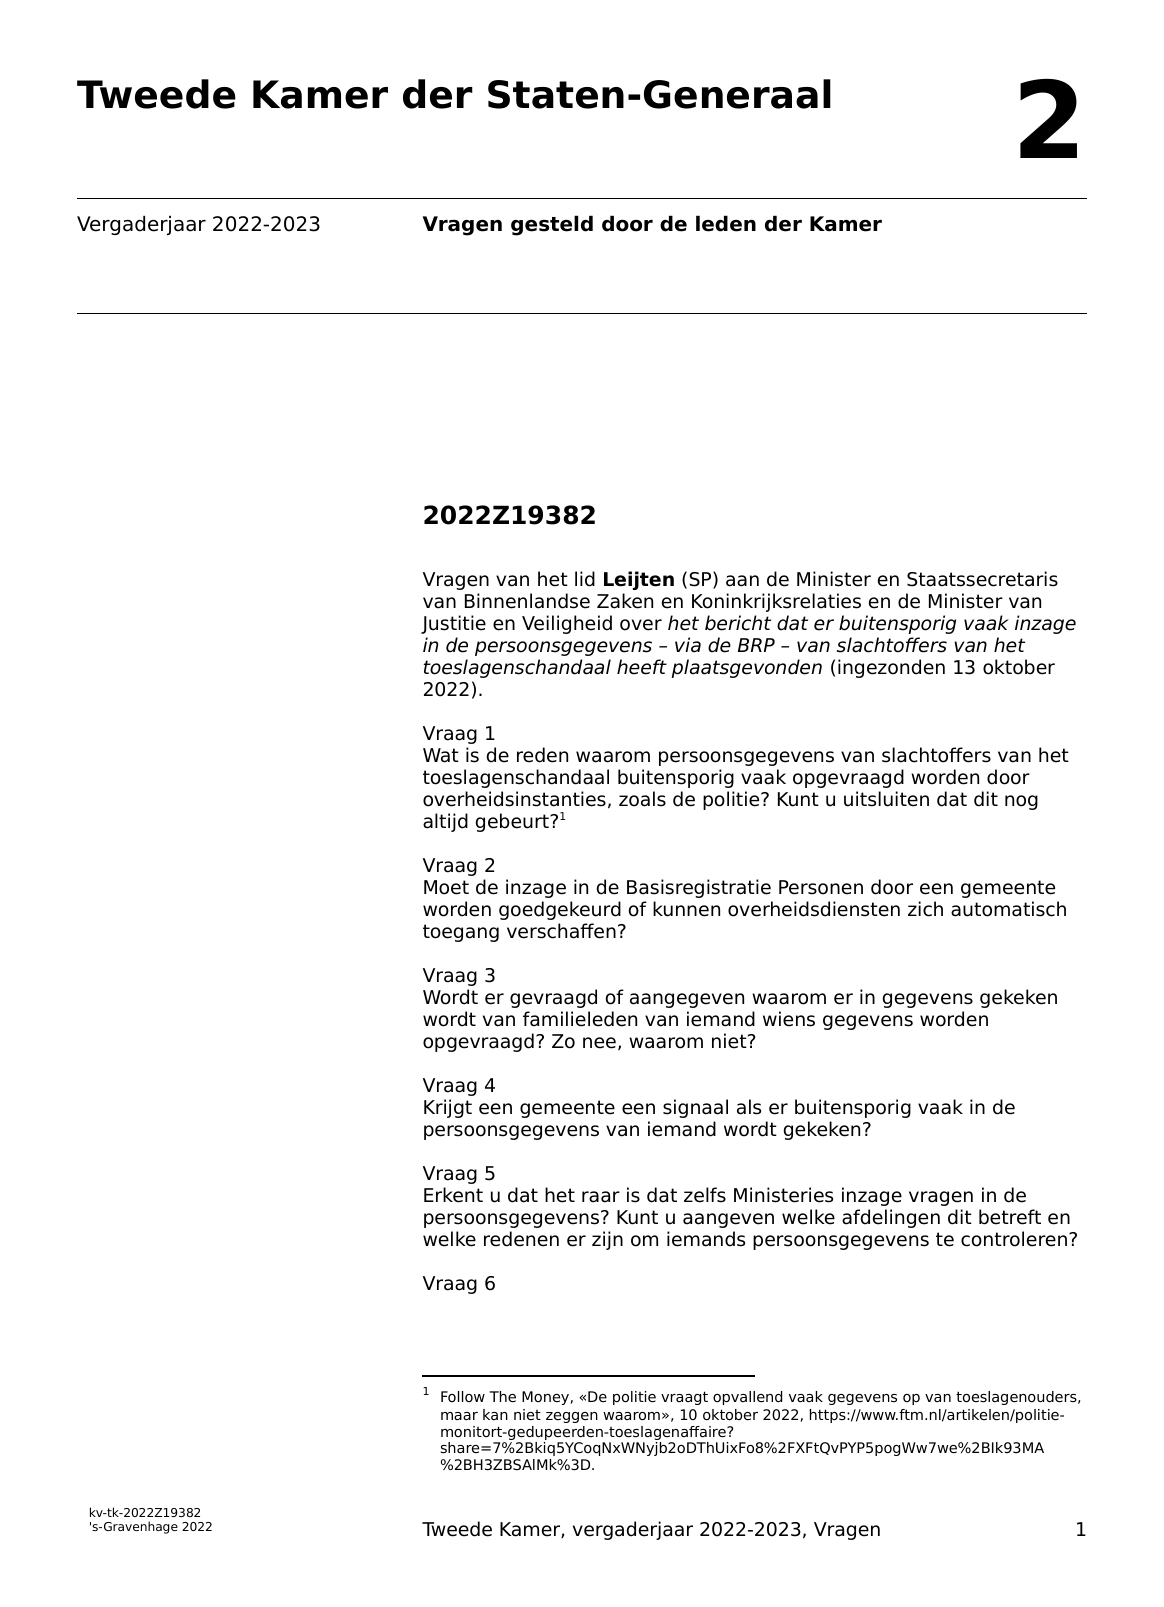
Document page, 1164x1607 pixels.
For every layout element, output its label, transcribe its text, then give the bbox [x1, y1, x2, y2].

text Krijgt een gemeente een signaal als er buitensporig vaak in de persoonsgegevens van iemand wordt gekeken? [422, 1097, 1087, 1141]
text 2022Z19382 [422, 501, 1087, 531]
text Follow The Money, «De politie vraagt opvallend vaak gegevens op van toeslagenouders, maar kan niet zeggen waarom», 10 oktober 2022, https://www.ftm.nl/artikelen/politie-monitort-gedupeerden-toeslagenaffaire?share=7%2Bkiq5YCoqNxWNyjb2oDThUixFo8%2FXFtQvPYP5pogWw7we%2BIk93MA%2BH3ZBSAlMk%3D. [422, 1385, 1087, 1474]
text 's-Gravenhage 2022 [88, 1520, 323, 1534]
text Vraag 2 [422, 855, 1087, 877]
text Vraag 5 [422, 1163, 1087, 1185]
text Vragen van het lid Leijten (SP) aan de Minister en Staatssecretaris van Binnenlandse Zaken en Koninkrijksrelaties en de Minister van Justitie en Veiligheid over het bericht dat er buitensporig vaak inzage in de persoonsgegevens – via de BRP – van slachtoffers van het toeslagenschandaal heeft plaatsgevonden (ingezonden 13 oktober 2022). [422, 569, 1087, 701]
text Vraag 4 [422, 1075, 1087, 1097]
table_cell Vergaderjaar 2022-2023 [77, 199, 422, 313]
table_cell Vragen gesteld door de leden der Kamer [422, 199, 1087, 313]
text Vraag 6 [422, 1273, 1087, 1295]
text Erkent u dat het raar is dat zelfs Ministeries inzage vragen in de persoonsgegevens? Kunt u aangeven welke afdelingen dit betreft en welke redenen er zijn om iemands persoonsgegevens te controleren? [422, 1185, 1087, 1251]
text Vraag 1 [422, 723, 1087, 745]
text kv-tk-2022Z19382 [88, 1506, 323, 1520]
text Vraag 3 [422, 965, 1087, 987]
text Wat is de reden waarom persoonsgegevens van slachtoffers van het toeslagenschandaal buitensporig vaak opgevraagd worden door overheidsinstanties, zoals de politie? Kunt u uitsluiten dat dit nog altijd gebeurt? [422, 745, 1087, 833]
table_header 2 [886, 59, 1087, 198]
table_header Tweede Kamer der Staten-Generaal [77, 59, 886, 198]
text Wordt er gevraagd of aangegeven waarom er in gegevens gekeken wordt van familieleden van iemand wiens gegevens worden opgevraagd? Zo nee, waarom niet? [422, 987, 1087, 1053]
text Moet de inzage in de Basisregistratie Personen door een gemeente worden goedgekeurd of kunnen overheidsdiensten zich automatisch toegang verschaffen? [422, 877, 1087, 943]
